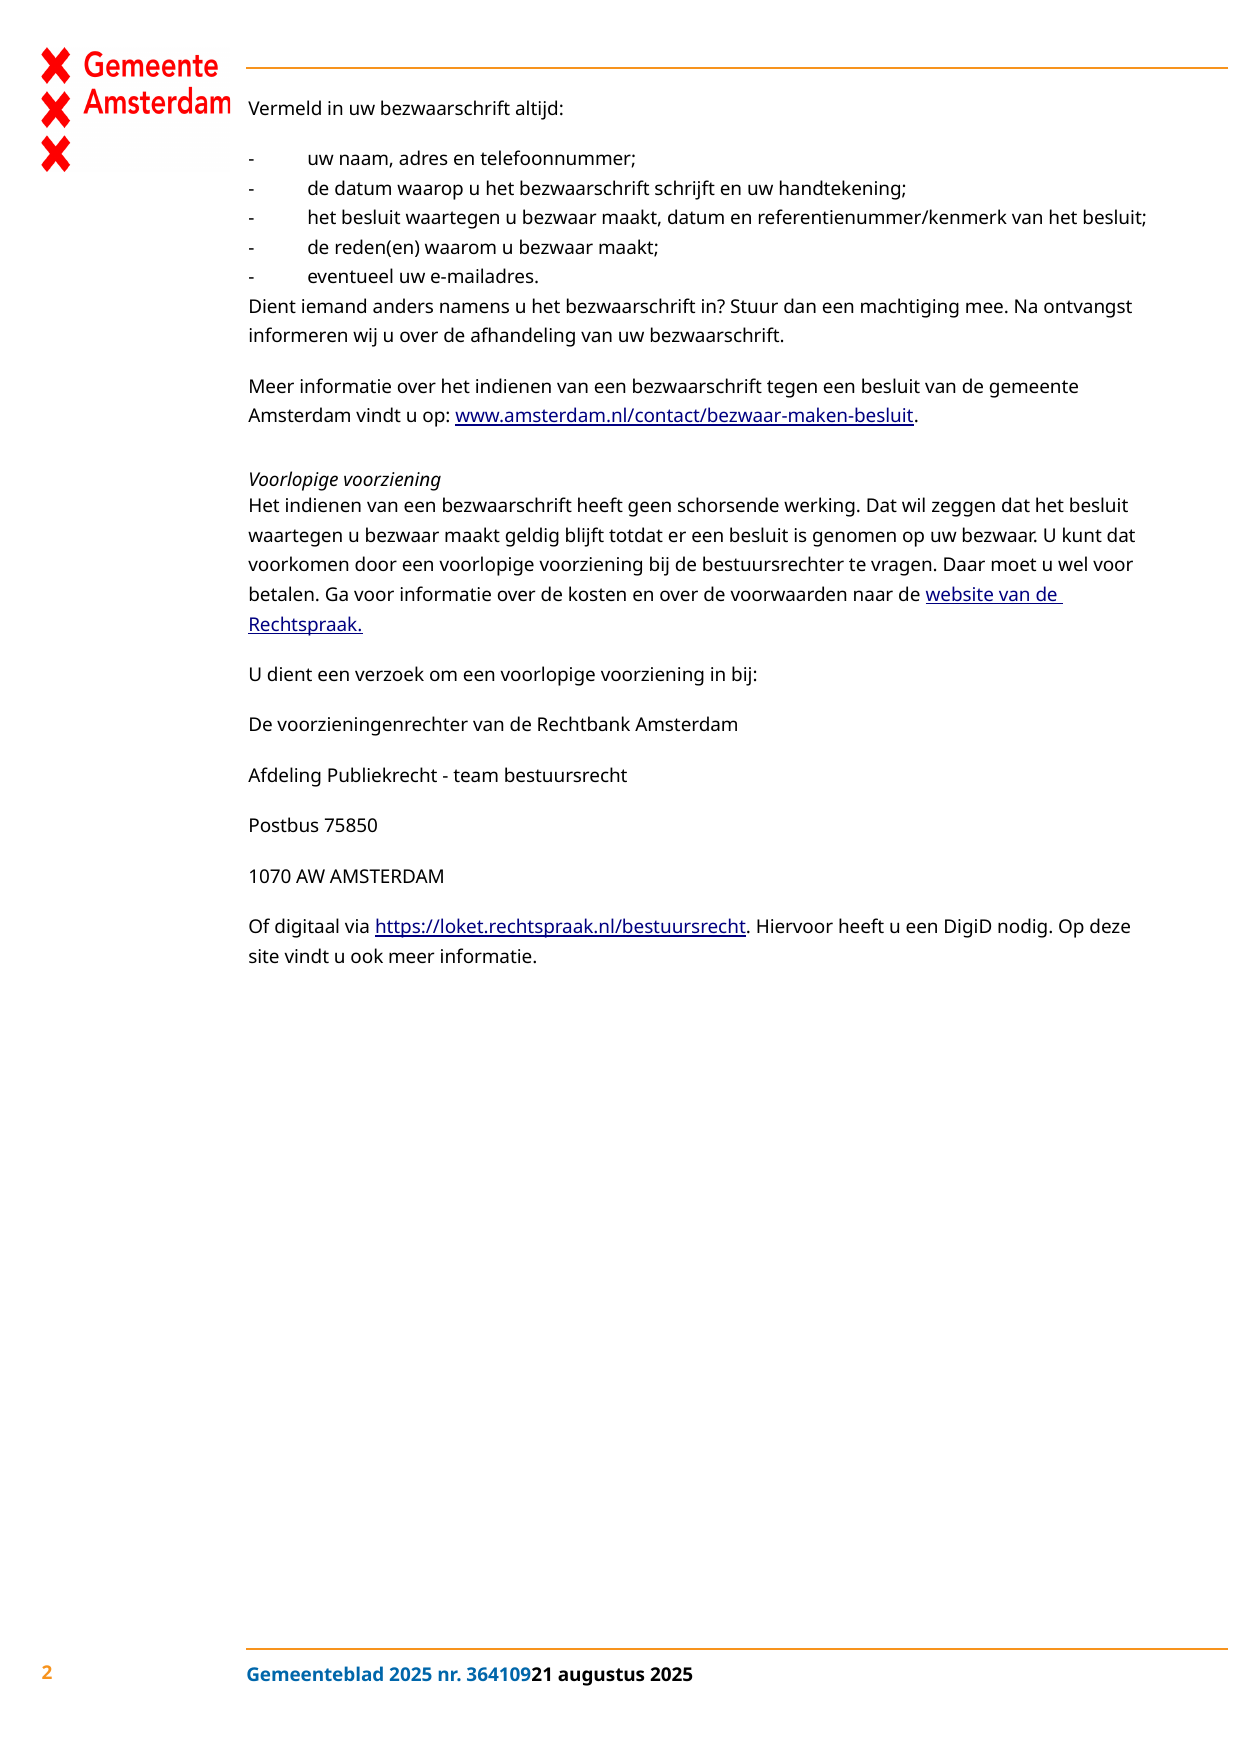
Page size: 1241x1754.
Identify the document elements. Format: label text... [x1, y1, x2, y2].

list de reden(en) waarom u bezwaar maakt; [248, 234, 1152, 260]
text De voorzieningenrechter van de Rechtbank Amsterdam [248, 712, 1152, 737]
text U dient een verzoek om een voorlopige voorziening in bij: [248, 661, 1152, 687]
text Voorlopige voorziening [248, 467, 1152, 492]
text Meer informatie over het indienen van een bezwaarschrift tegen een besluit van de gemeente Amsterdam vindt u op: www.amsterdam.nl/contact/bezwaar-maken-besluit. [248, 373, 1152, 428]
text Het indienen van een bezwaarschrift heeft geen schorsende werking. Dat wil zeggen dat het besluit waartegen u bezwaar maakt geldig blijft totdat er een besluit is genomen op uw bezwaar. U kunt dat voorkomen door een voorlopige voorziening bij de bestuursrechter te vragen. Daar moet u wel voor betalen. Ga voor informatie over de kosten en over de voorwaarden naar de website van de Rechtspraak. [248, 492, 1152, 636]
picture [41, 47, 231, 172]
text Dient iemand anders namens u het bezwaarschrift in? Stuur dan een machtiging mee. Na ontvangst informeren wij u over de afhandeling van uw bezwaarschrift. [248, 293, 1152, 348]
list uw naam, adres en telefoonnummer; [248, 145, 1152, 171]
list eventueel uw e-mailadres. [248, 263, 1152, 289]
text 1070 AW AMSTERDAM [248, 863, 1152, 888]
text Of digitaal via https://loket.rechtspraak.nl/bestuursrecht. Hiervoor heeft u een DigiD nodig. Op deze site vindt u ook meer informatie. [248, 913, 1152, 968]
list de datum waarop u het bezwaarschrift schrijft en uw handtekening; [248, 175, 1152, 201]
text Vermeld in uw bezwaarschrift altijd: [248, 95, 1152, 121]
text Afdeling Publiekrecht - team bestuursrecht [248, 762, 1152, 788]
text Postbus 75850 [248, 812, 1152, 838]
list het besluit waartegen u bezwaar maakt, datum en referentienummer/kenmerk van het besluit; [248, 204, 1152, 230]
